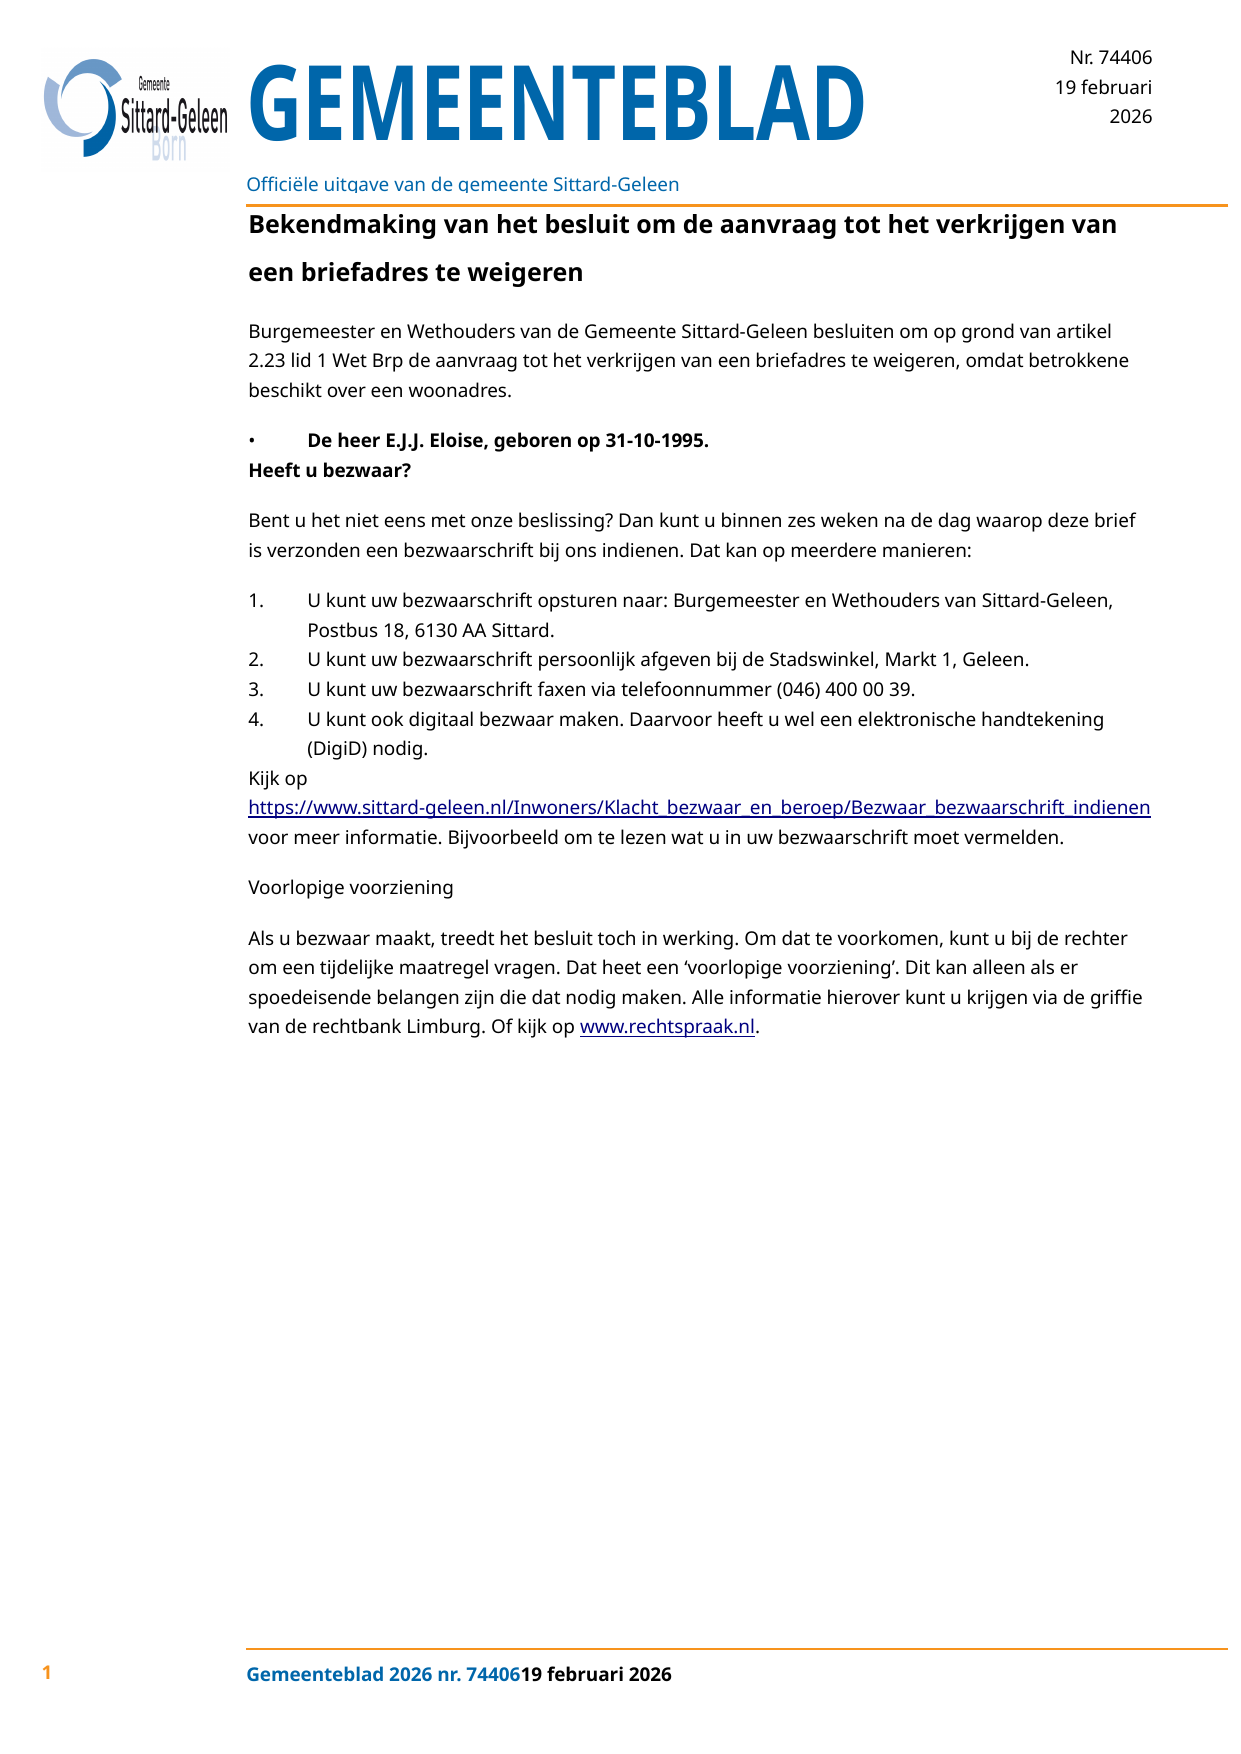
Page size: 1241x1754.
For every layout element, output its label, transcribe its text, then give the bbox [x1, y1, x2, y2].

list U kunt uw bezwaarschrift opsturen naar: Burgemeester en Wethouders van Sittard-Geleen, Postbus 18, 6130 AA Sittard. [248, 587, 1152, 643]
text Bent u het niet eens met onze beslissing? Dan kunt u binnen zes weken na de dag waarop deze brief is verzonden een bezwaarschrift bij ons indienen. Dat kan op meerdere manieren: [248, 507, 1152, 563]
text Burgemeester en Wethouders van de Gemeente Sittard-Geleen besluiten om op grond van artikel 2.23 lid 1 Wet Brp de aanvraag tot het verkrijgen van een briefadres te weigeren, omdat betrokkene beschikt over een woonadres. [248, 318, 1152, 403]
text Bekendmaking van het besluit om de aanvraag tot het verkrijgen van een briefadres te weigeren [248, 207, 1152, 288]
text Kijk op https://www.sittard-geleen.nl/Inwoners/Klacht_bezwaar_en_beroep/Bezwaar_bezwaarschrift_indienen voor meer informatie. Bijvoorbeeld om te lezen wat u in uw bezwaarschrift moet vermelden. [248, 765, 1152, 850]
text Als u bezwaar maakt, treedt het besluit toch in werking. Om dat te voorkomen, kunt u bij de rechter om een tijdelijke maatregel vragen. Dat heet een ‘voorlopige voorziening’. Dit kan alleen als er spoedeisende belangen zijn die dat nodig maken. Alle informatie hierover kunt u krijgen via de griffie van de rechtbank Limburg. Of kijk op www.rechtspraak.nl. [248, 925, 1152, 1039]
text Voorlopige voorziening [248, 874, 1152, 900]
list De heer E.J.J. Eloise, geboren op 31-10-1995. [248, 427, 1152, 453]
text Heeft u bezwaar? [248, 457, 1152, 483]
list U kunt uw bezwaarschrift faxen via telefoonnummer (046) 400 00 39. [248, 676, 1152, 702]
picture [41, 47, 231, 172]
list U kunt ook digitaal bezwaar maken. Daarvoor heeft u wel een elektronische handtekening (DigiD) nodig. [248, 706, 1152, 761]
list U kunt uw bezwaarschrift persoonlijk afgeven bij de Stadswinkel, Markt 1, Geleen. [248, 647, 1152, 672]
